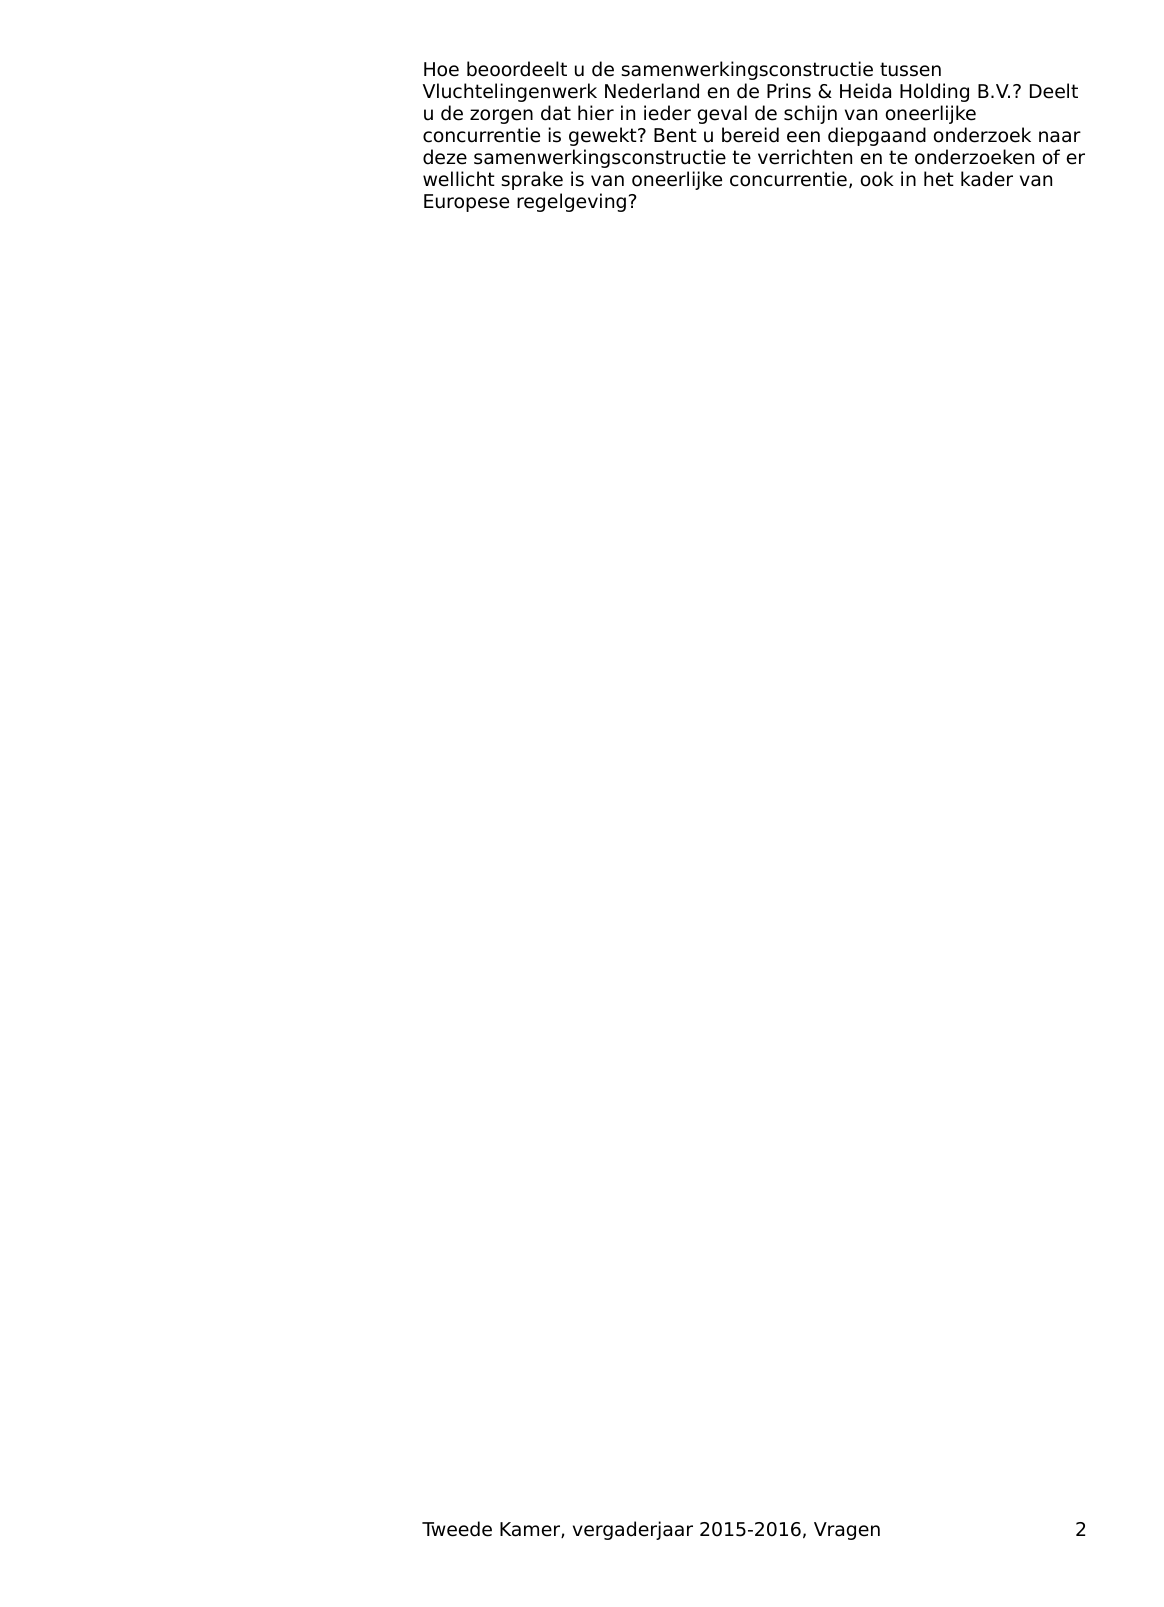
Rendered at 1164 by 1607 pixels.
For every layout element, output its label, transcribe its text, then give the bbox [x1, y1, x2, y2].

text Hoe beoordeelt u de samenwerkingsconstructie tussen Vluchtelingenwerk Nederland en de Prins & Heida Holding B.V.? Deelt u de zorgen dat hier in ieder geval de schijn van oneerlijke concurrentie is gewekt? Bent u bereid een diepgaand onderzoek naar deze samenwerkingsconstructie te verrichten en te onderzoeken of er wellicht sprake is van oneerlijke concurrentie, ook in het kader van Europese regelgeving? [422, 59, 1087, 213]
